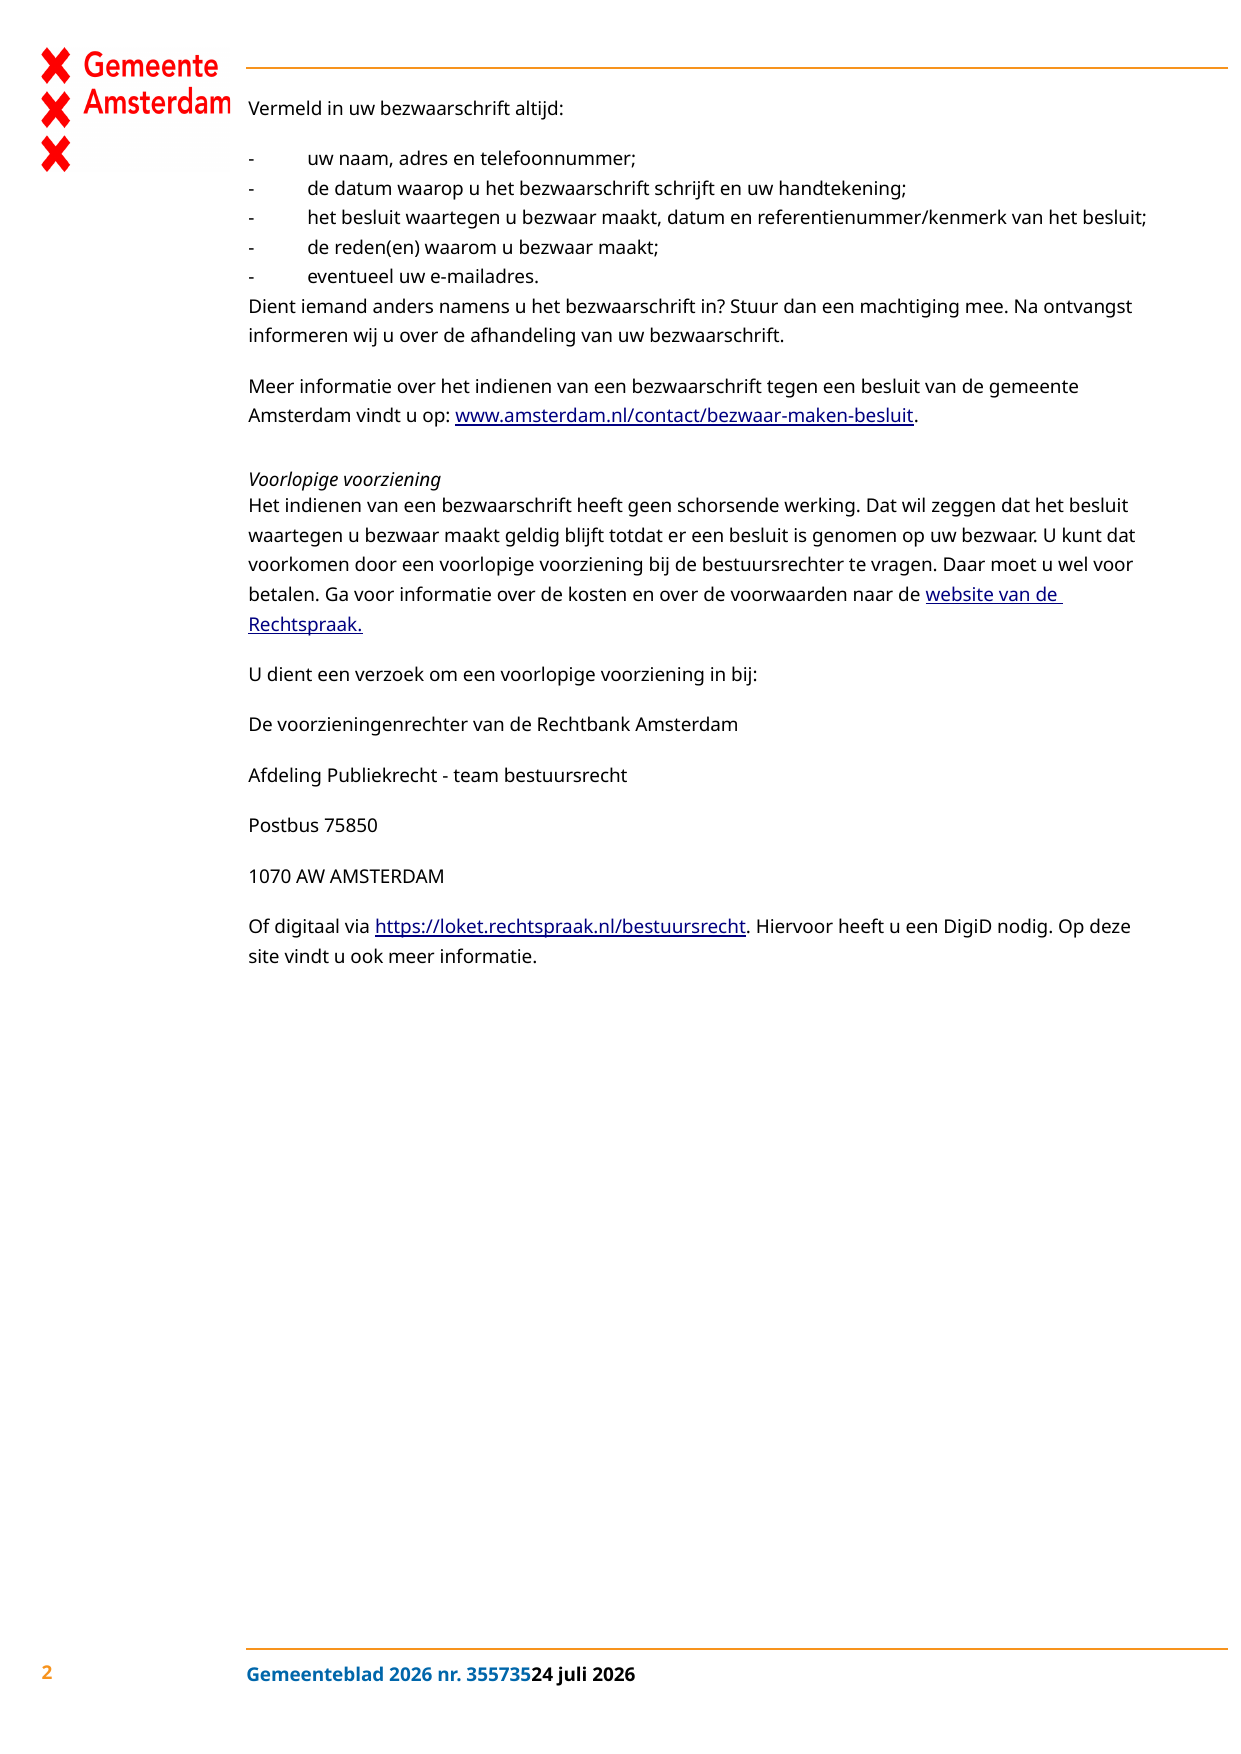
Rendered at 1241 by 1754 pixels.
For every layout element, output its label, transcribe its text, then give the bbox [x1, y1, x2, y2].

text Het indienen van een bezwaarschrift heeft geen schorsende werking. Dat wil zeggen dat het besluit waartegen u bezwaar maakt geldig blijft totdat er een besluit is genomen op uw bezwaar. U kunt dat voorkomen door een voorlopige voorziening bij de bestuursrechter te vragen. Daar moet u wel voor betalen. Ga voor informatie over de kosten en over de voorwaarden naar de website van de Rechtspraak. [248, 492, 1152, 636]
text Afdeling Publiekrecht - team bestuursrecht [248, 762, 1152, 788]
text 1070 AW AMSTERDAM [248, 863, 1152, 888]
list het besluit waartegen u bezwaar maakt, datum en referentienummer/kenmerk van het besluit; [248, 204, 1152, 230]
text U dient een verzoek om een voorlopige voorziening in bij: [248, 661, 1152, 687]
text Vermeld in uw bezwaarschrift altijd: [248, 95, 1152, 121]
picture [41, 47, 231, 172]
list de datum waarop u het bezwaarschrift schrijft en uw handtekening; [248, 175, 1152, 201]
text Postbus 75850 [248, 812, 1152, 838]
list uw naam, adres en telefoonnummer; [248, 145, 1152, 171]
list eventueel uw e-mailadres. [248, 263, 1152, 289]
text Voorlopige voorziening [248, 467, 1152, 492]
list de reden(en) waarom u bezwaar maakt; [248, 234, 1152, 260]
text De voorzieningenrechter van de Rechtbank Amsterdam [248, 712, 1152, 737]
text Meer informatie over het indienen van een bezwaarschrift tegen een besluit van de gemeente Amsterdam vindt u op: www.amsterdam.nl/contact/bezwaar-maken-besluit. [248, 373, 1152, 428]
text Of digitaal via https://loket.rechtspraak.nl/bestuursrecht. Hiervoor heeft u een DigiD nodig. Op deze site vindt u ook meer informatie. [248, 913, 1152, 968]
text Dient iemand anders namens u het bezwaarschrift in? Stuur dan een machtiging mee. Na ontvangst informeren wij u over de afhandeling van uw bezwaarschrift. [248, 293, 1152, 348]
